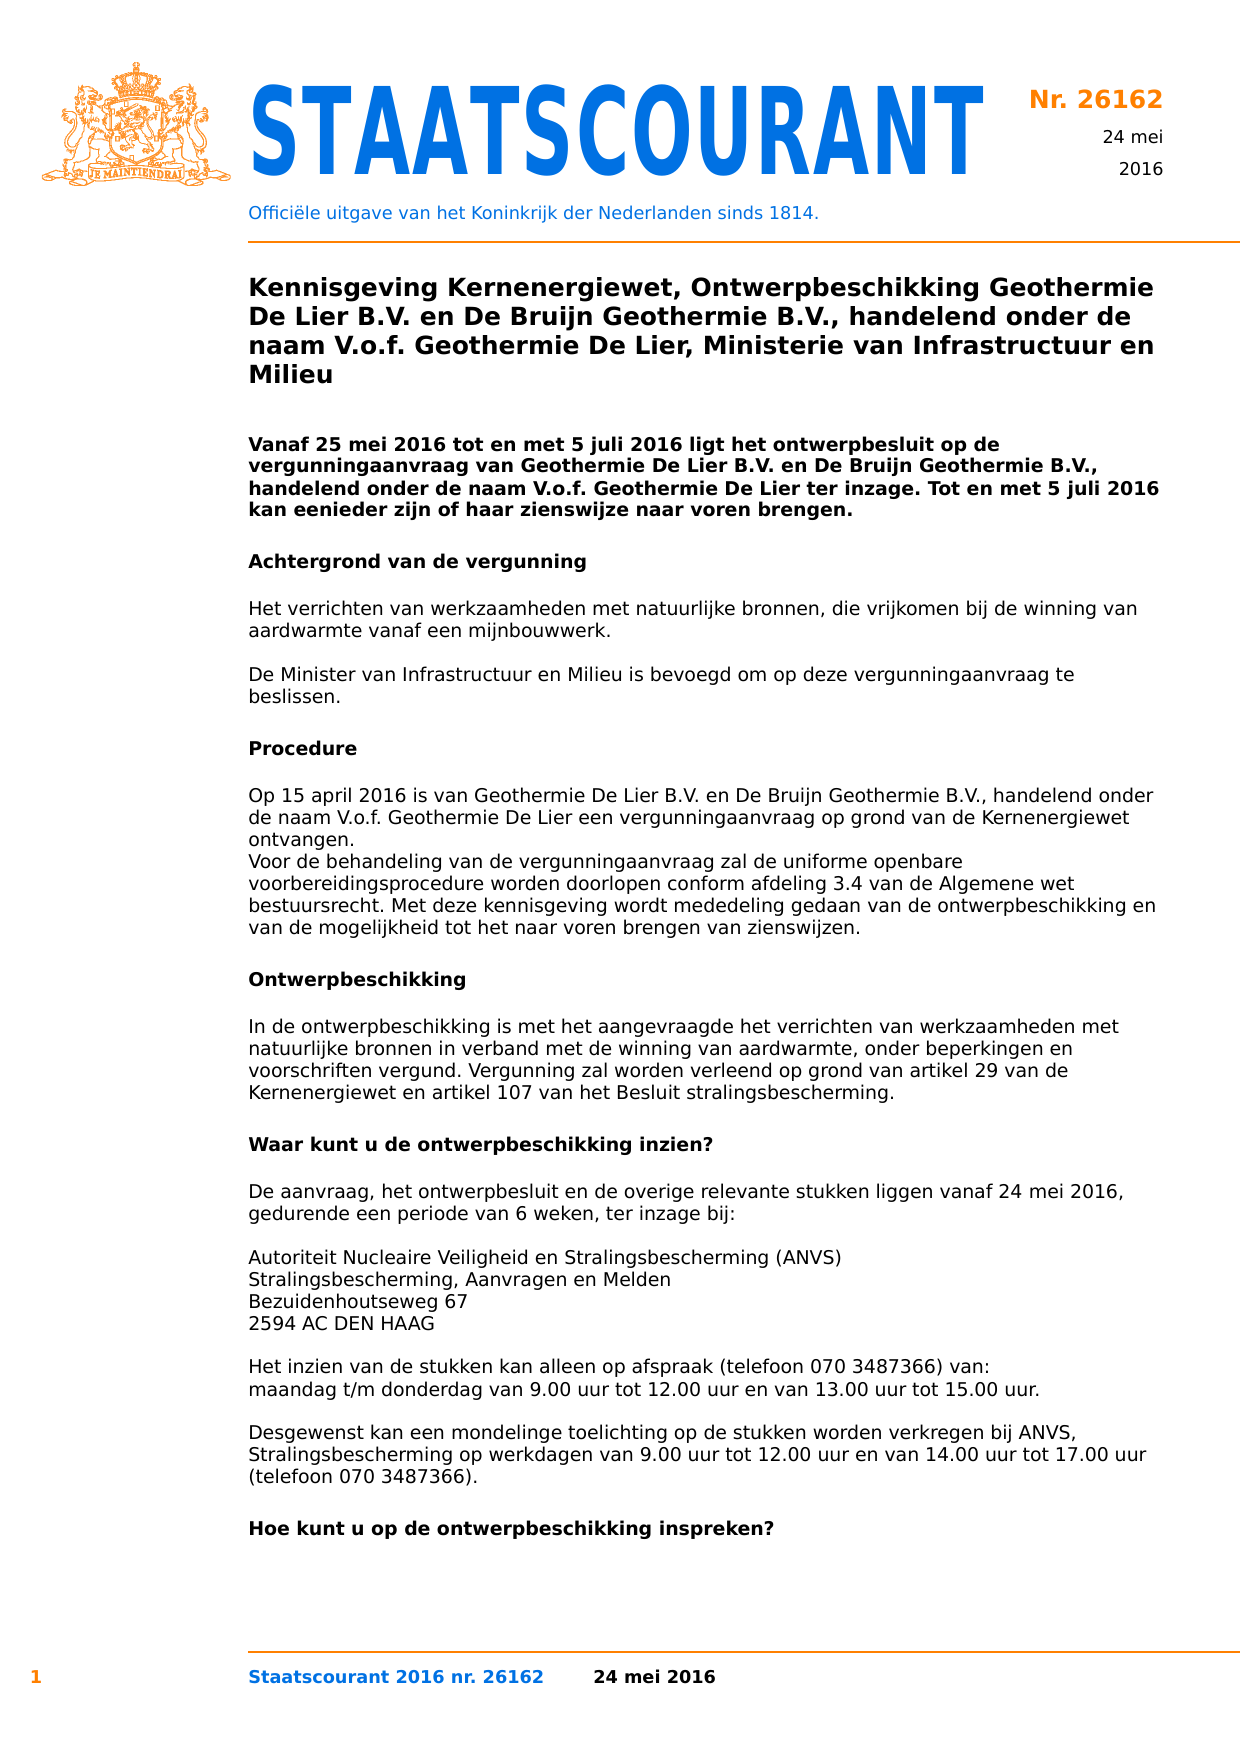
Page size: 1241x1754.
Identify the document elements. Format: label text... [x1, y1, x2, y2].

text Het verrichten van werkzaamheden met natuurlijke bronnen, die vrijkomen bij de winning van aardwarmte vanaf een mijnbouwwerk. [248, 598, 1163, 642]
text De aanvraag, het ontwerpbesluit en de overige relevante stukken liggen vanaf 24 mei 2016, gedurende een periode van 6 weken, ter inzage bij: [248, 1181, 1163, 1225]
table_cell 24 mei [998, 121, 1240, 153]
text Het inzien van de stukken kan alleen op afspraak (telefoon 070 3487366) van: [248, 1356, 1163, 1378]
table_cell 2016 [998, 153, 1240, 203]
subtitle Kennisgeving Kernenergiewet, Ontwerpbeschikking Geothermie De Lier B.V. en De Bruijn Geothermie B.V., handelend onder de naam V.o.f. Geothermie De Lier, Ministerie van Infrastructuur en Milieu [248, 273, 1163, 390]
text Voor de behandeling van de vergunningaanvraag zal de uniforme openbare voorbereidingsprocedure worden doorlopen conform afdeling 3.4 van de Algemene wet bestuursrecht. Met deze kennisgeving wordt mededeling gedaan van de ontwerpbeschikking en van de mogelijkheid tot het naar voren brengen van zienswijzen. [248, 851, 1163, 939]
table_cell Officiële uitgave van het Koninkrijk der Nederlanden sinds 1814. [248, 203, 1240, 241]
text Vanaf 25 mei 2016 tot en met 5 juli 2016 ligt het ontwerpbesluit op de vergunningaanvraag van Geothermie De Lier B.V. en De Bruijn Geothermie B.V., handelend onder de naam V.o.f. Geothermie De Lier ter inzage. Tot en met 5 juli 2016 kan eenieder zijn of haar zienswijze naar voren brengen. [248, 433, 1163, 521]
subtitle Ontwerpbeschikking [248, 969, 1163, 991]
table_header Nr. 26162 [998, 62, 1240, 121]
text 2594 AC DEN HAAG [248, 1313, 1163, 1334]
text In de ontwerpbeschikking is met het aangevraagde het verrichten van werkzaamheden met natuurlijke bronnen in verband met de winning van aardwarmte, onder beperkingen en voorschriften vergund. Vergunning zal worden verleend op grond van artikel 29 van de Kernenergiewet en artikel 107 van het Besluit stralingsbescherming. [248, 1016, 1163, 1104]
text De Minister van Infrastructuur en Milieu is bevoegd om op deze vergunningaanvraag te beslissen. [248, 664, 1163, 708]
subtitle Achtergrond van de vergunning [248, 551, 1163, 573]
picture [41, 62, 231, 186]
text Stralingsbescherming op werkdagen van 9.00 uur tot 12.00 uur en van 14.00 uur tot 17.00 uur (telefoon 070 3487366). [248, 1444, 1163, 1488]
text Stralingsbescherming, Aanvragen en Melden [248, 1269, 1163, 1291]
text Op 15 april 2016 is van Geothermie De Lier B.V. en De Bruijn Geothermie B.V., handelend onder de naam V.o.f. Geothermie De Lier een vergunningaanvraag op grond van de Kernenergiewet ontvangen. [248, 785, 1163, 851]
table_header [25, 62, 248, 241]
text Autoriteit Nucleaire Veiligheid en Stralingsbescherming (ANVS) [248, 1247, 1163, 1269]
subtitle Procedure [248, 738, 1163, 760]
text maandag t/m donderdag van 9.00 uur tot 12.00 uur en van 13.00 uur tot 15.00 uur. [248, 1378, 1163, 1400]
subtitle Hoe kunt u op de ontwerpbeschikking inspreken? [248, 1518, 1163, 1540]
text Bezuidenhoutseweg 67 [248, 1291, 1163, 1313]
table_header STAATSCOURANT [248, 62, 998, 203]
subtitle Waar kunt u de ontwerpbeschikking inzien? [248, 1134, 1163, 1156]
text Desgewenst kan een mondelinge toelichting op de stukken worden verkregen bij ANVS, [248, 1422, 1163, 1444]
